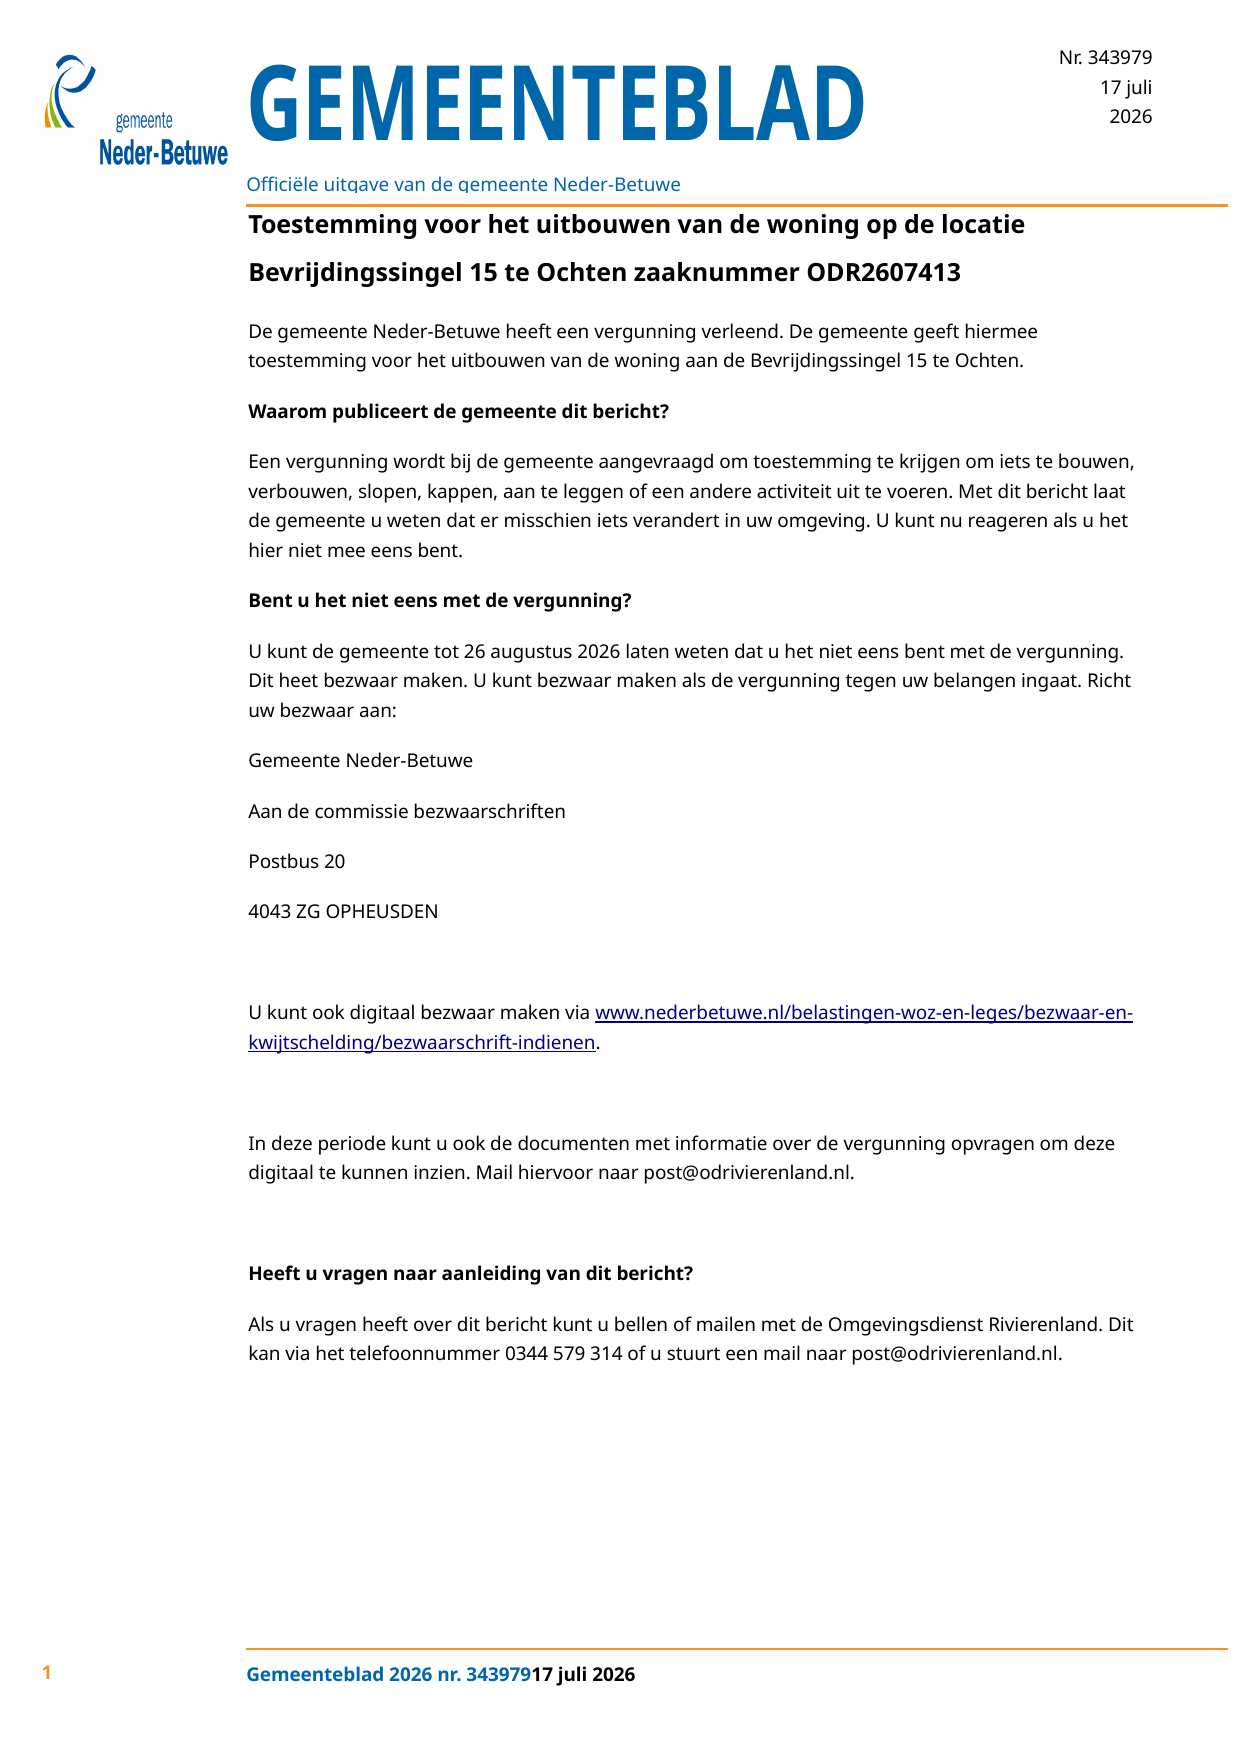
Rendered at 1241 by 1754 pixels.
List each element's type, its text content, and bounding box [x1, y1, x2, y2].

text Als u vragen heeft over dit bericht kunt u bellen of mailen met de Omgevingsdienst Rivierenland. Dit kan via het telefoonnummer 0344 579 314 of u stuurt een mail naar post@odrivierenland.nl. [248, 1311, 1152, 1366]
text Toestemming voor het uitbouwen van de woning op de locatie Bevrijdingssingel 15 te Ochten zaaknummer ODR2607413 [248, 207, 1152, 288]
text Waarom publiceert de gemeente dit bericht? [248, 398, 1152, 424]
text Aan de commissie bezwaarschriften [248, 798, 1152, 824]
picture [41, 47, 231, 172]
text Bent u het niet eens met de vergunning? [248, 587, 1152, 613]
text De gemeente Neder-Betuwe heeft een vergunning verleend. De gemeente geeft hiermee toestemming voor het uitbouwen van de woning aan de Bevrijdingssingel 15 te Ochten. [248, 318, 1152, 373]
text U kunt de gemeente tot 26 augustus 2026 laten weten dat u het niet eens bent met de vergunning. Dit heet bezwaar maken. U kunt bezwaar maken als de vergunning tegen uw belangen ingaat. Richt uw bezwaar aan: [248, 638, 1152, 723]
text Een vergunning wordt bij de gemeente aangevraagd om toestemming te krijgen om iets te bouwen, verbouwen, slopen, kappen, aan te leggen of een andere activiteit uit te voeren. Met dit bericht laat de gemeente u weten dat er misschien iets verandert in uw omgeving. U kunt nu reageren als u het hier niet mee eens bent. [248, 448, 1152, 563]
text 4043 ZG OPHEUSDEN [248, 899, 1152, 924]
text Postbus 20 [248, 848, 1152, 874]
text Heeft u vragen naar aanleiding van dit bericht? [248, 1260, 1152, 1286]
text In deze periode kunt u ook de documenten met informatie over de vergunning opvragen om deze digitaal te kunnen inzien. Mail hiervoor naar post@odrivierenland.nl. [248, 1130, 1152, 1185]
text U kunt ook digitaal bezwaar maken via www.nederbetuwe.nl/belastingen-woz-en-leges/bezwaar-en-kwijtschelding/bezwaarschrift-indienen. [248, 999, 1152, 1055]
text Gemeente Neder-Betuwe [248, 747, 1152, 773]
